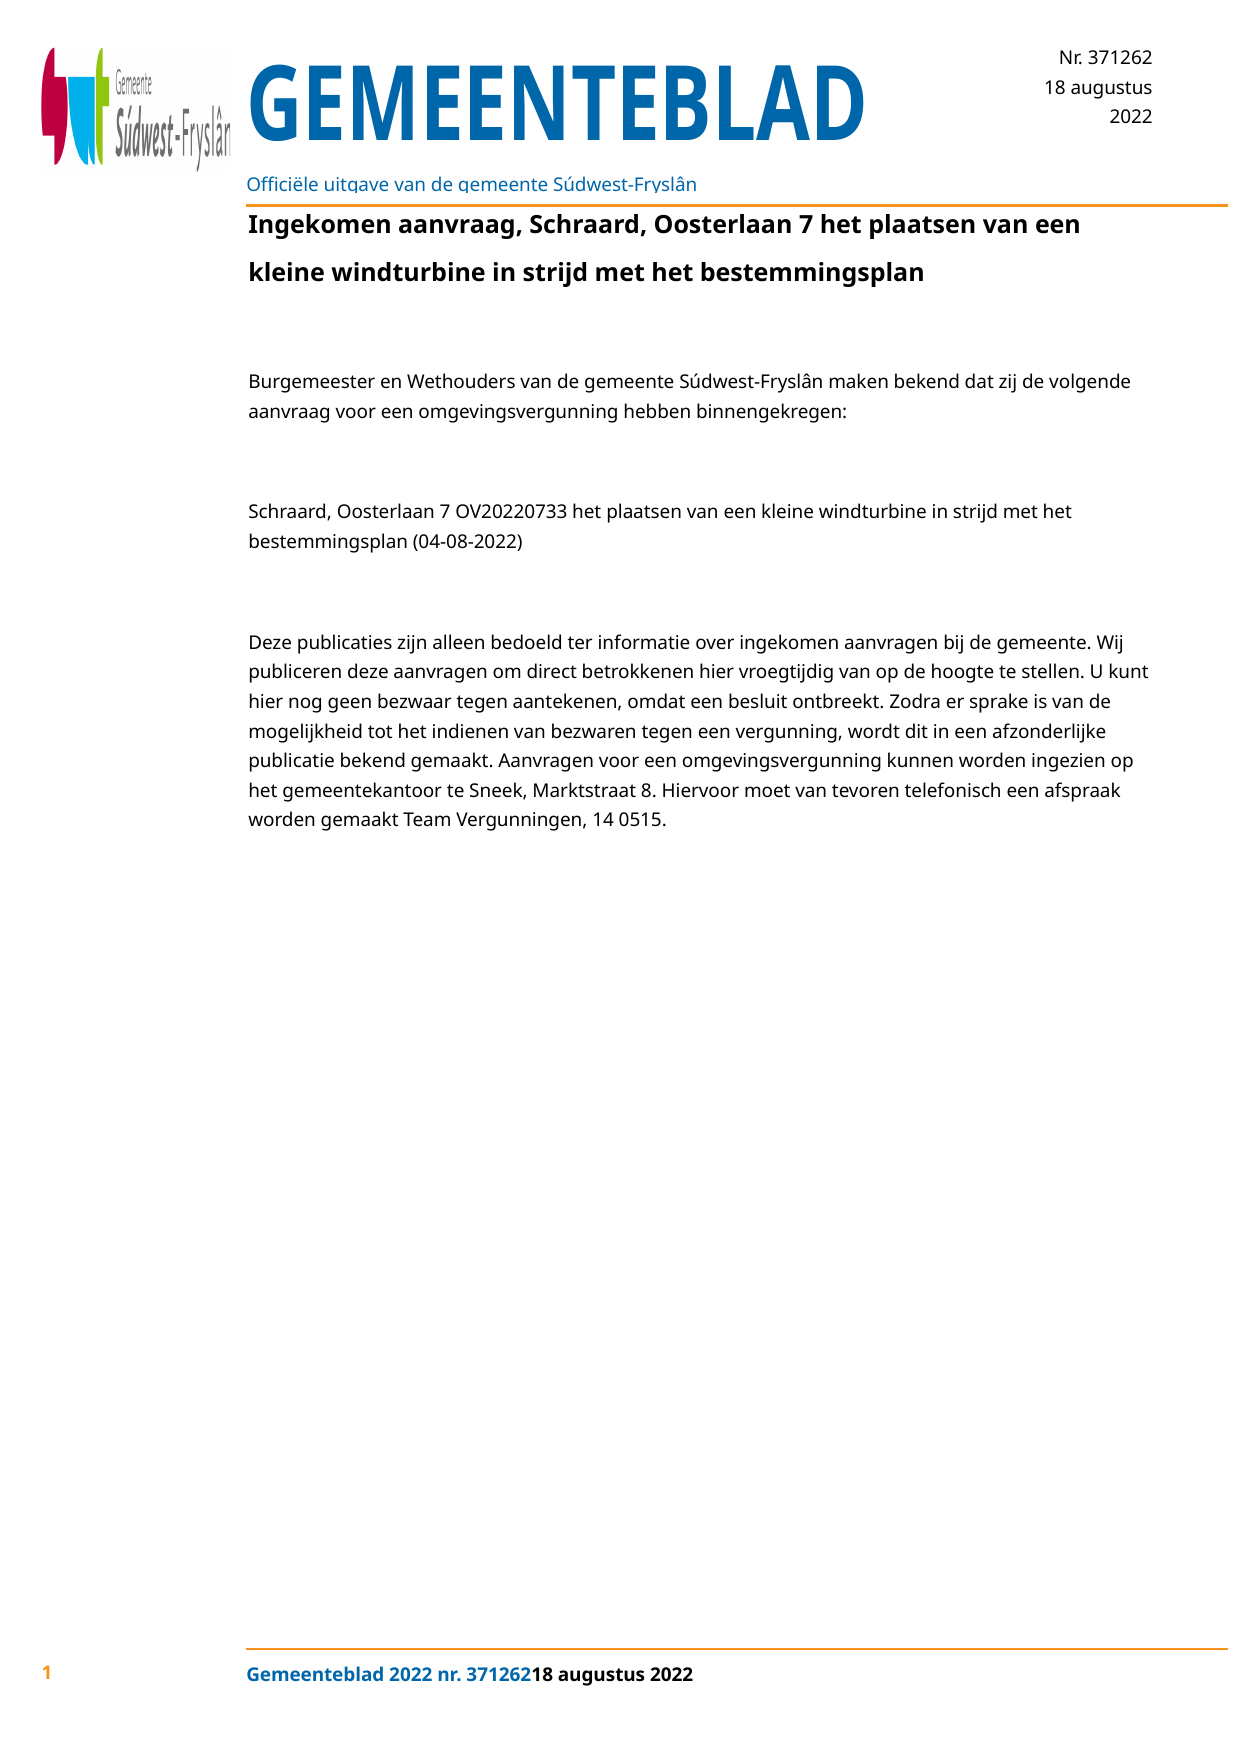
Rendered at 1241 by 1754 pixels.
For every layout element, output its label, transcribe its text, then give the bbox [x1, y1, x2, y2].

text Burgemeester en Wethouders van de gemeente Súdwest-Fryslân maken bekend dat zij de volgende aanvraag voor een omgevingsvergunning hebben binnengekregen: [248, 368, 1152, 424]
text Ingekomen aanvraag, Schraard, Oosterlaan 7 het plaatsen van een kleine windturbine in strijd met het bestemmingsplan [248, 207, 1152, 288]
text Deze publicaties zijn alleen bedoeld ter informatie over ingekomen aanvragen bij de gemeente. Wij publiceren deze aanvragen om direct betrokkenen hier vroegtijdig van op de hoogte te stellen. U kunt hier nog geen bezwaar tegen aantekenen, omdat een besluit ontbreekt. Zodra er sprake is van de mogelijkheid tot het indienen van bezwaren tegen een vergunning, wordt dit in een afzonderlijke publicatie bekend gemaakt. Aanvragen voor een omgevingsvergunning kunnen worden ingezien op het gemeentekantoor te Sneek, Marktstraat 8. Hiervoor moet van tevoren telefonisch een afspraak worden gemaakt Team Vergunningen, 14 0515. [248, 629, 1152, 832]
picture [41, 47, 231, 172]
text Schraard, Oosterlaan 7 OV20220733 het plaatsen van een kleine windturbine in strijd met het bestemmingsplan (04-08-2022) [248, 499, 1152, 554]
